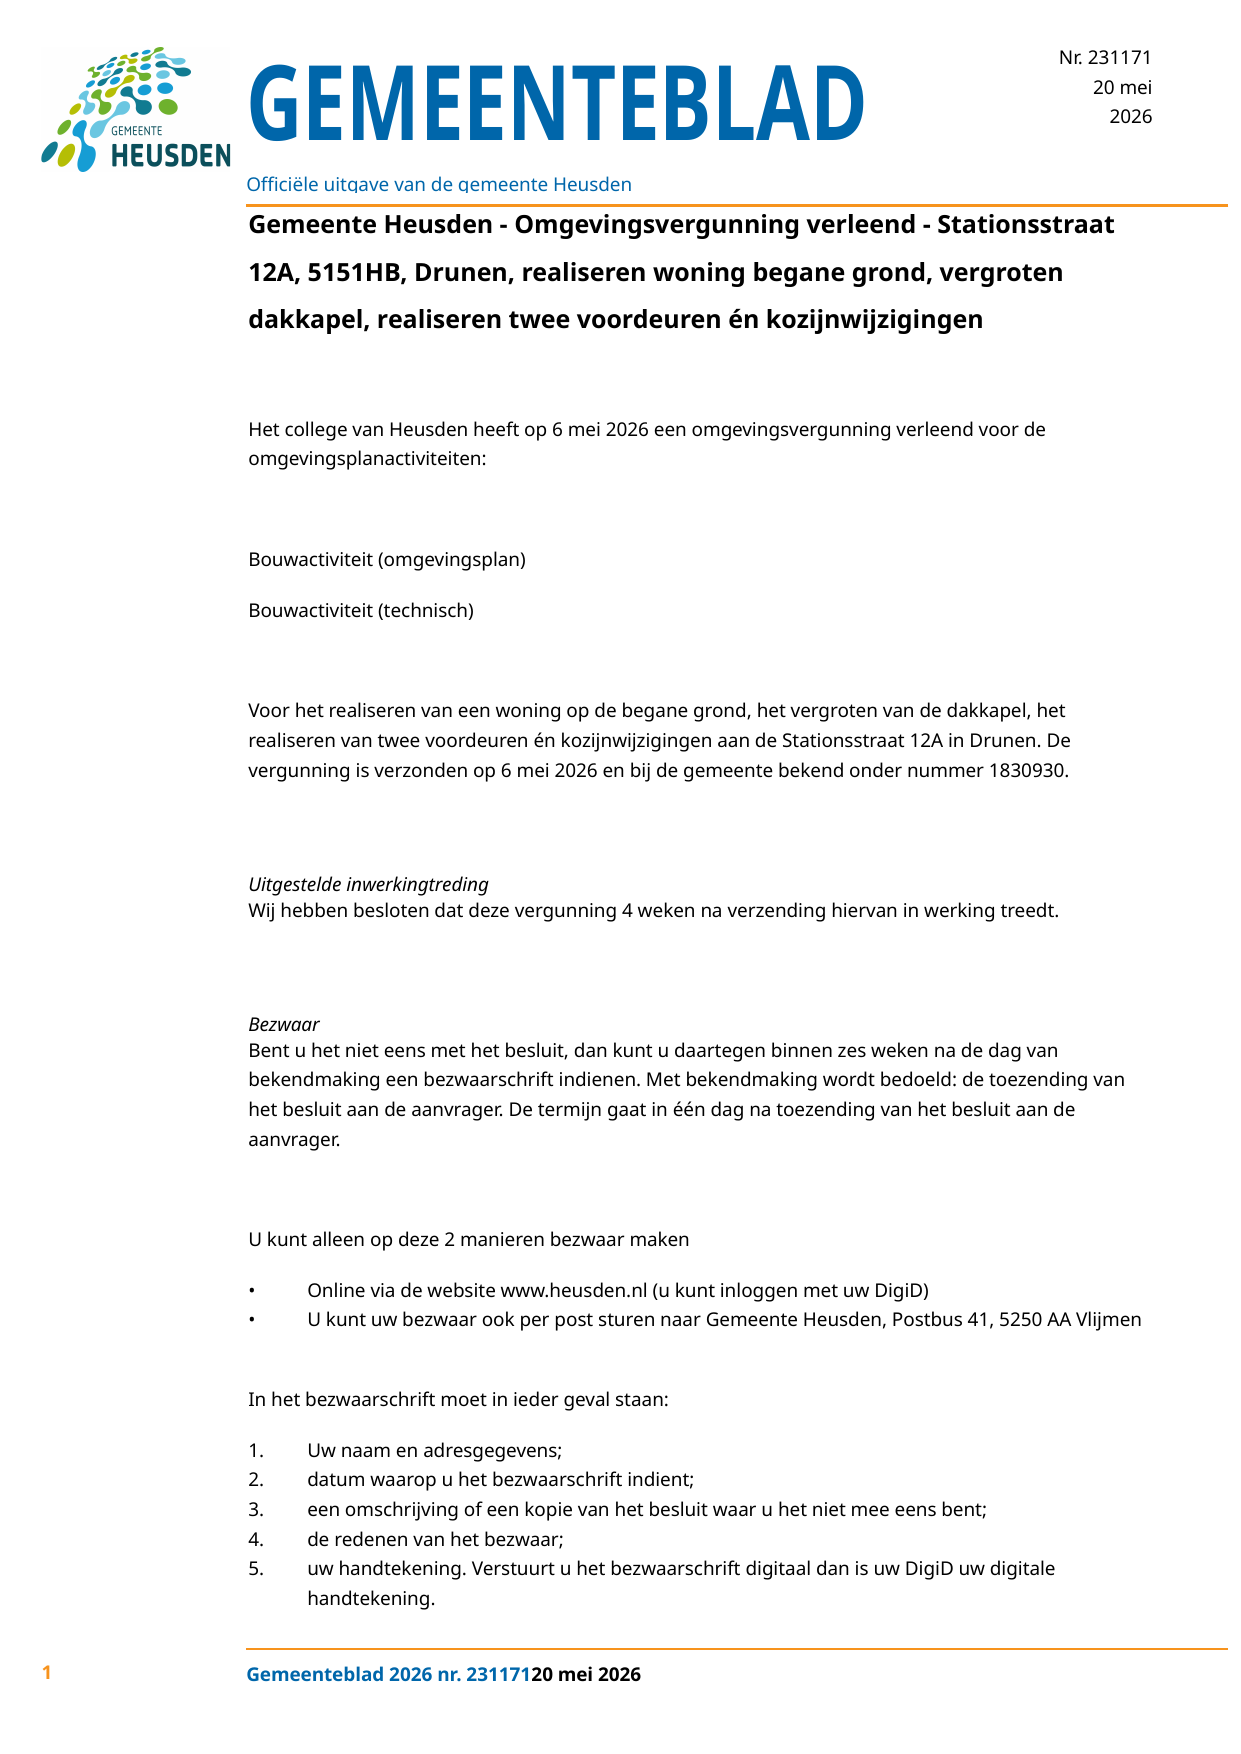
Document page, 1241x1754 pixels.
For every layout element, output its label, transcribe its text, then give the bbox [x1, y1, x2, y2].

list een omschrijving of een kopie van het besluit waar u het niet mee eens bent; [248, 1496, 1152, 1522]
text Bent u het niet eens met het besluit, dan kunt u daartegen binnen zes weken na de dag van bekendmaking een bezwaarschrift indienen. Met bekendmaking wordt bedoeld: de toezending van het besluit aan de aanvrager. De termijn gaat in één dag na toezending van het besluit aan de aanvrager. [248, 1037, 1152, 1151]
text Wij hebben besloten dat deze vergunning 4 weken na verzending hiervan in werking treedt. [248, 897, 1152, 923]
text Voor het realiseren van een woning op de begane grond, het vergroten van de dakkapel, het realiseren van twee voordeuren én kozijnwijzigingen aan de Stationsstraat 12A in Drunen. De vergunning is verzonden op 6 mei 2026 en bij de gemeente bekend onder nummer 1830930. [248, 698, 1152, 782]
picture [41, 47, 231, 172]
text Uitgestelde inwerkingtreding [248, 871, 1152, 897]
list Uw naam en adresgegevens; [248, 1437, 1152, 1463]
list U kunt uw bezwaar ook per post sturen naar Gemeente Heusden, Postbus 41, 5250 AA Vlijmen [248, 1307, 1152, 1332]
text U kunt alleen op deze 2 manieren bezwaar maken [248, 1227, 1152, 1252]
list datum waarop u het bezwaarschrift indient; [248, 1467, 1152, 1492]
list de redenen van het bezwaar; [248, 1526, 1152, 1551]
text In het bezwaarschrift moet in ieder geval staan: [248, 1387, 1152, 1412]
text Bezwaar [248, 1011, 1152, 1037]
list Online via de website www.heusden.nl (u kunt inloggen met uw DigiD) [248, 1277, 1152, 1303]
text Het college van Heusden heeft op 6 mei 2026 een omgevingsvergunning verleend voor de omgevingsplanactiviteiten: [248, 416, 1152, 471]
text Bouwactiviteit (omgevingsplan) [248, 546, 1152, 572]
list uw handtekening. Verstuurt u het bezwaarschrift digitaal dan is uw DigiD uw digitale handtekening. [248, 1555, 1152, 1611]
text Gemeente Heusden - Omgevingsvergunning verleend - Stationsstraat 12A, 5151HB, Drunen, realiseren woning begane grond, vergroten dakkapel, realiseren twee voordeuren én kozijnwijzigingen [248, 207, 1152, 336]
text Bouwactiviteit (technisch) [248, 597, 1152, 622]
